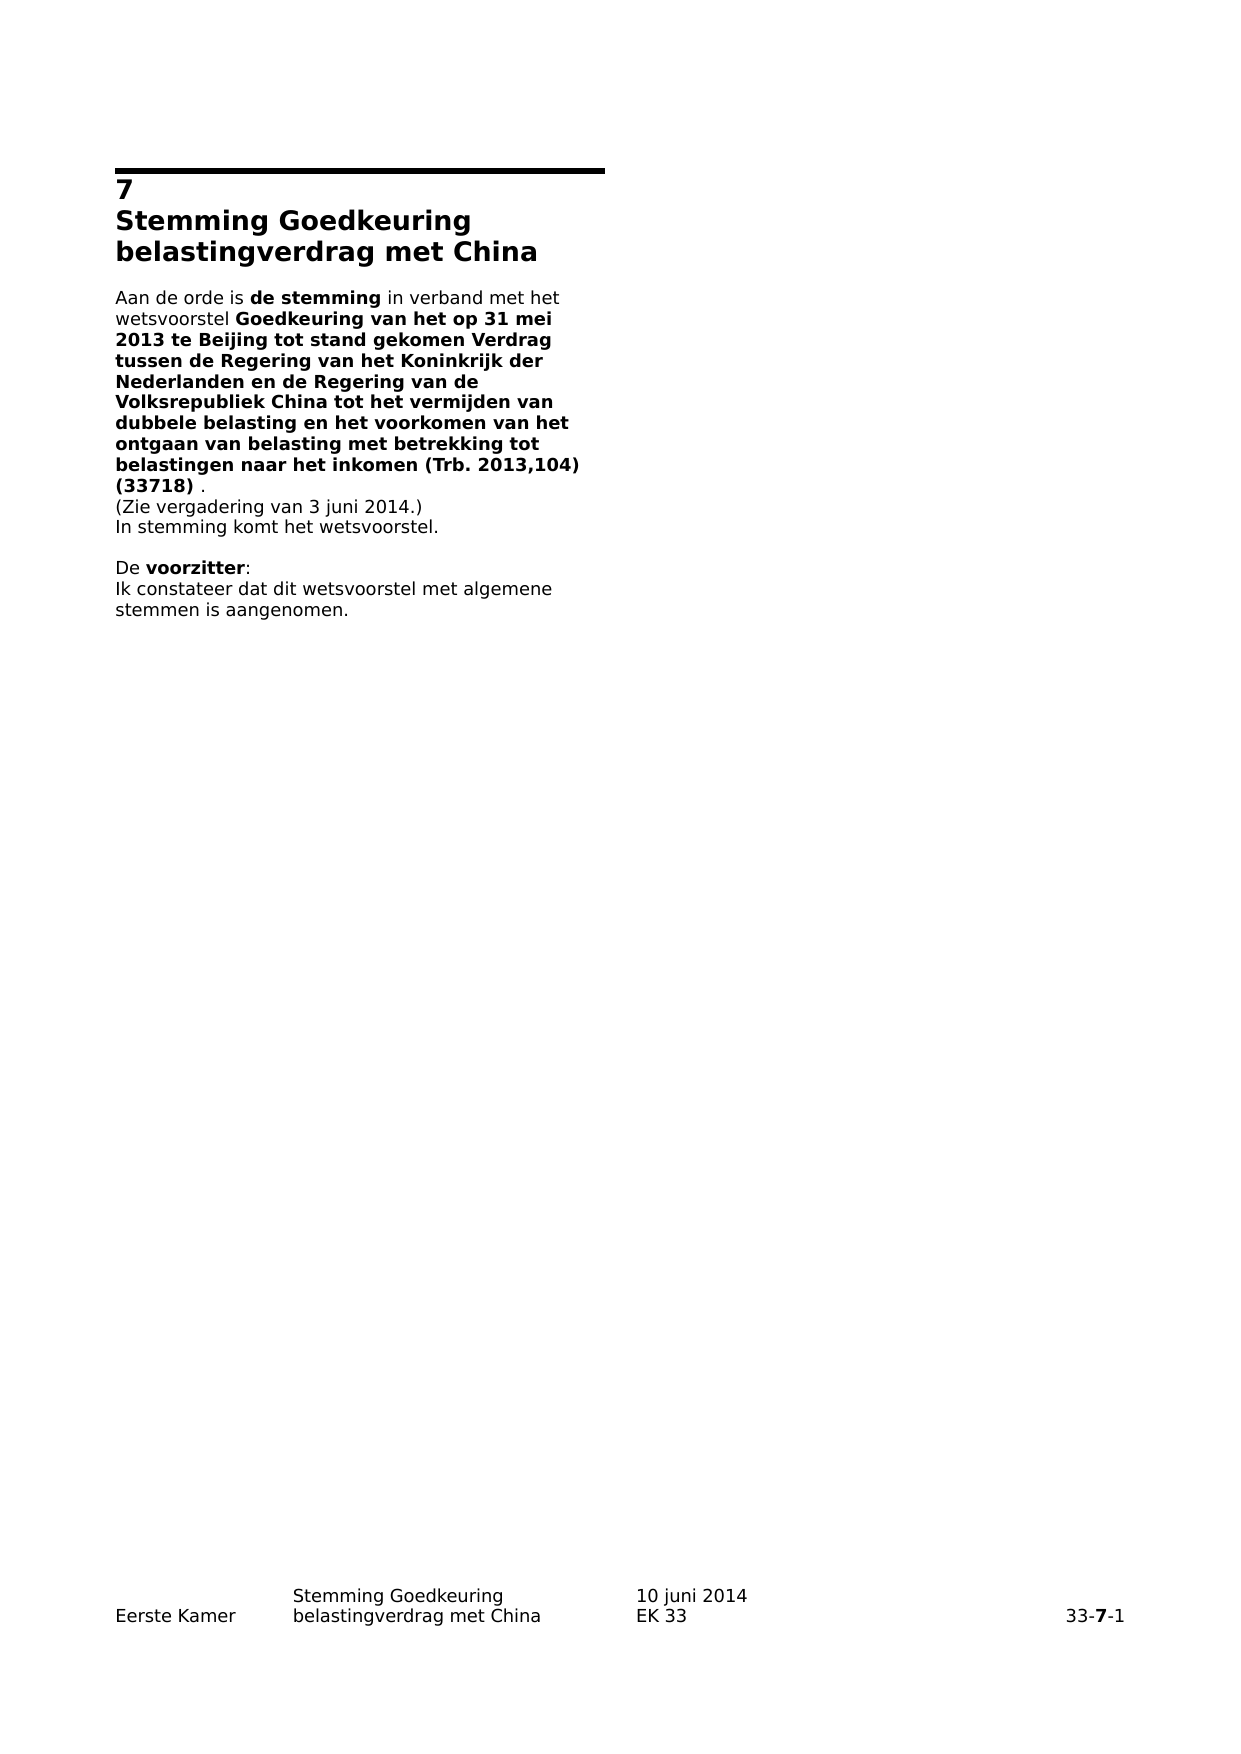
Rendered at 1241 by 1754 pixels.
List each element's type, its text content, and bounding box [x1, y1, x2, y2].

text Aan de orde is de stemming in verband met het wetsvoorstel Goedkeuring van het op 31 mei 2013 te Beijing tot stand gekomen Verdrag tussen de Regering van het Koninkrijk der Nederlanden en de Regering van de Volksrepubliek China tot het vermijden van dubbele belasting en het voorkomen van het ontgaan van belasting met betrekking tot belastingen naar het inkomen (Trb. 2013,104) (33718) . [115, 288, 605, 496]
text (Zie vergadering van 3 juni 2014.) [115, 496, 605, 517]
text De voorzitter: [115, 558, 605, 579]
text Ik constateer dat dit wetsvoorstel met algemene stemmen is aangenomen. [115, 579, 605, 621]
title 7 Stemming Goedkeuring belastingverdrag met China [115, 174, 605, 268]
text In stemming komt het wetsvoorstel. [115, 517, 605, 538]
